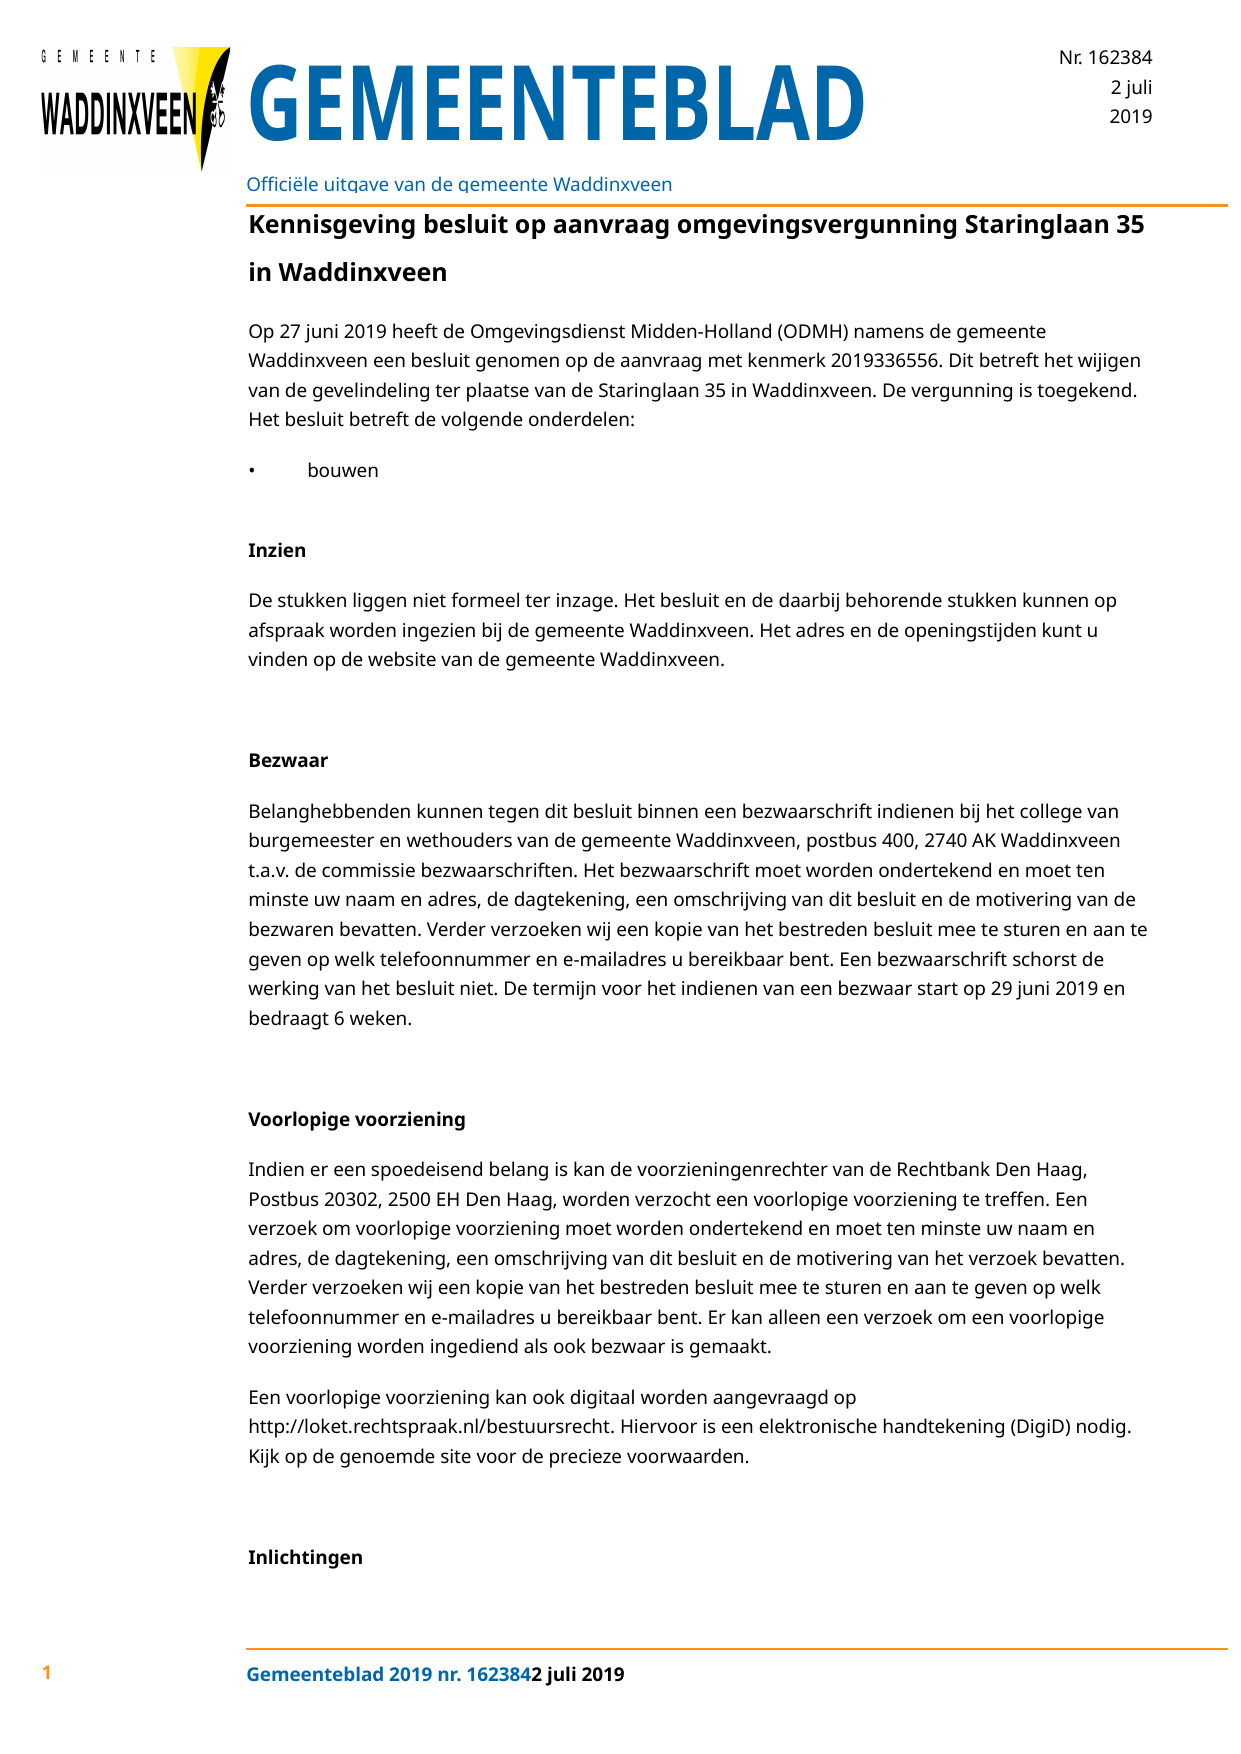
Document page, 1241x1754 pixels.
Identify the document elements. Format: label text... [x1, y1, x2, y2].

text Inzien [248, 537, 1152, 563]
list bouwen [248, 457, 1152, 483]
text Indien er een spoedeisend belang is kan de voorzieningenrechter van de Rechtbank Den Haag, Postbus 20302, 2500 EH Den Haag, worden verzocht een voorlopige voorziening te treffen. Een verzoek om voorlopige voorziening moet worden ondertekend en moet ten minste uw naam en adres, de dagtekening, een omschrijving van dit besluit en de motivering van het verzoek bevatten. Verder verzoeken wij een kopie van het bestreden besluit mee te sturen en aan te geven op welk telefoonnummer en e-mailadres u bereikbaar bent. Er kan alleen een verzoek om een voorlopige voorziening worden ingediend als ook bezwaar is gemaakt. [248, 1156, 1152, 1359]
text Voorlopige voorziening [248, 1106, 1152, 1132]
text Belanghebbenden kunnen tegen dit besluit binnen een bezwaarschrift indienen bij het college van burgemeester en wethouders van de gemeente Waddinxveen, postbus 400, 2740 AK Waddinxveen t.a.v. de commissie bezwaarschriften. Het bezwaarschrift moet worden ondertekend en moet ten minste uw naam en adres, de dagtekening, een omschrijving van dit besluit en de motivering van de bezwaren bevatten. Verder verzoeken wij een kopie van het bestreden besluit mee te sturen en aan te geven op welk telefoonnummer en e-mailadres u bereikbaar bent. Een bezwaarschrift schorst de werking van het besluit niet. De termijn voor het indienen van een bezwaar start op 29 juni 2019 en bedraagt 6 weken. [248, 798, 1152, 1031]
text De stukken liggen niet formeel ter inzage. Het besluit en de daarbij behorende stukken kunnen op afspraak worden ingezien bij de gemeente Waddinxveen. Het adres en de openingstijden kunt u vinden op de website van de gemeente Waddinxveen. [248, 587, 1152, 672]
text Bezwaar [248, 747, 1152, 773]
text Inlichtingen [248, 1544, 1152, 1570]
text Een voorlopige voorziening kan ook digitaal worden aangevraagd op http://loket.rechtspraak.nl/bestuursrecht. Hiervoor is een elektronische handtekening (DigiD) nodig. Kijk op de genoemde site voor de precieze voorwaarden. [248, 1384, 1152, 1469]
text Op 27 juni 2019 heeft de Omgevingsdienst Midden-Holland (ODMH) namens de gemeente Waddinxveen een besluit genomen op de aanvraag met kenmerk 2019336556. Dit betreft het wijigen van de gevelindeling ter plaatse van de Staringlaan 35 in Waddinxveen. De vergunning is toegekend. Het besluit betreft de volgende onderdelen: [248, 318, 1152, 432]
text Kennisgeving besluit op aanvraag omgevingsvergunning Staringlaan 35 in Waddinxveen [248, 207, 1152, 288]
picture [41, 47, 231, 172]
